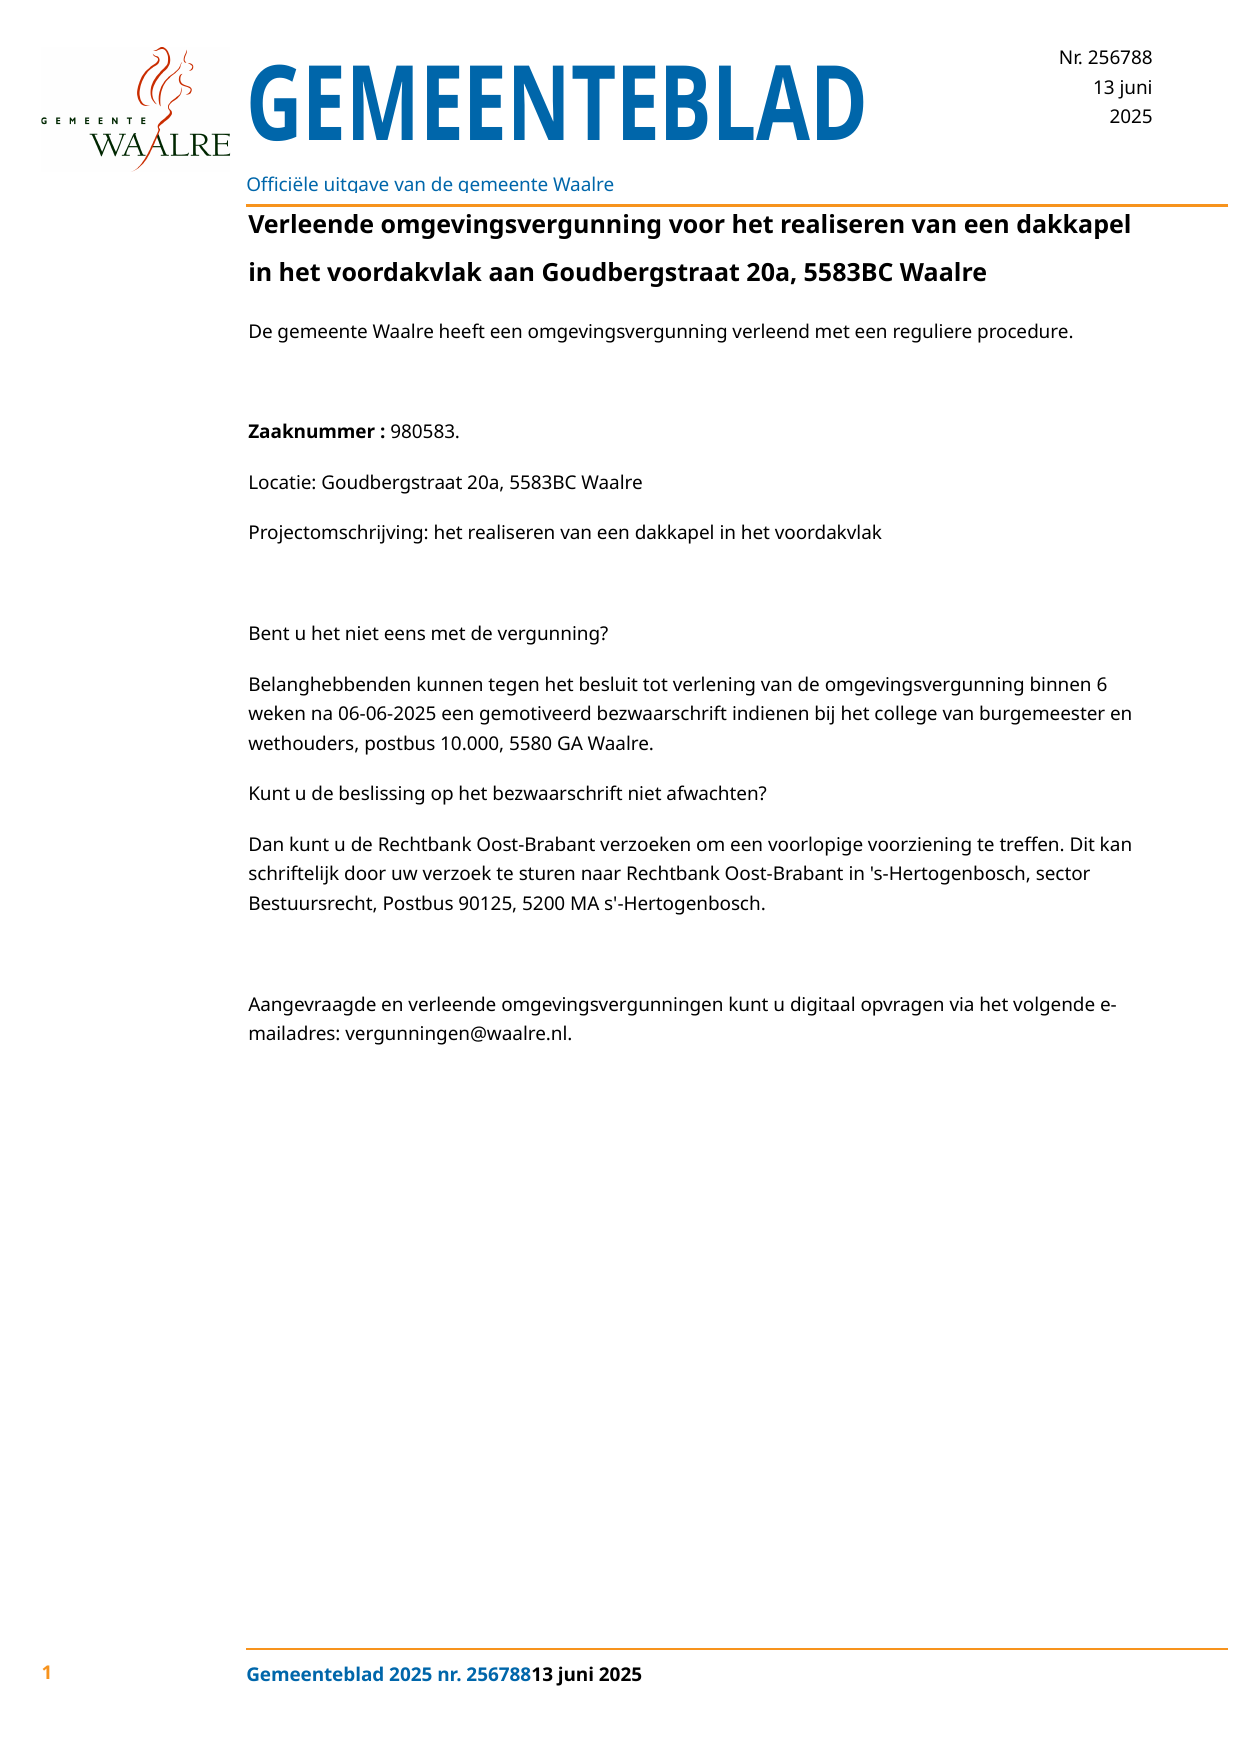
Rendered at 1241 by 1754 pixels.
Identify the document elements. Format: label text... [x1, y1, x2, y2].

text Projectomschrijving: het realiseren van een dakkapel in het voordakvlak [248, 519, 1152, 545]
text Kunt u de beslissing op het bezwaarschrift niet afwachten? [248, 780, 1152, 806]
picture [41, 47, 231, 172]
text Verleende omgevingsvergunning voor het realiseren van een dakkapel in het voordakvlak aan Goudbergstraat 20a, 5583BC Waalre [248, 207, 1152, 288]
text Locatie: Goudbergstraat 20a, 5583BC Waalre [248, 469, 1152, 495]
text Zaaknummer : 980583. [248, 419, 1152, 444]
text De gemeente Waalre heeft een omgevingsvergunning verleend met een reguliere procedure. [248, 318, 1152, 344]
text Belanghebbenden kunnen tegen het besluit tot verlening van de omgevingsvergunning binnen 6 weken na 06-06-2025 een gemotiveerd bezwaarschrift indienen bij het college van burgemeester en wethouders, postbus 10.000, 5580 GA Waalre. [248, 671, 1152, 756]
text Dan kunt u de Rechtbank Oost-Brabant verzoeken om een voorlopige voorziening te treffen. Dit kan schriftelijk door uw verzoek te sturen naar Rechtbank Oost-Brabant in 's-Hertogenbosch, sector Bestuursrecht, Postbus 90125, 5200 MA s'-Hertogenbosch. [248, 831, 1152, 916]
text Bent u het niet eens met de vergunning? [248, 620, 1152, 646]
text Aangevraagde en verleende omgevingsvergunningen kunt u digitaal opvragen via het volgende e-mailadres: vergunningen@waalre.nl. [248, 991, 1152, 1046]
